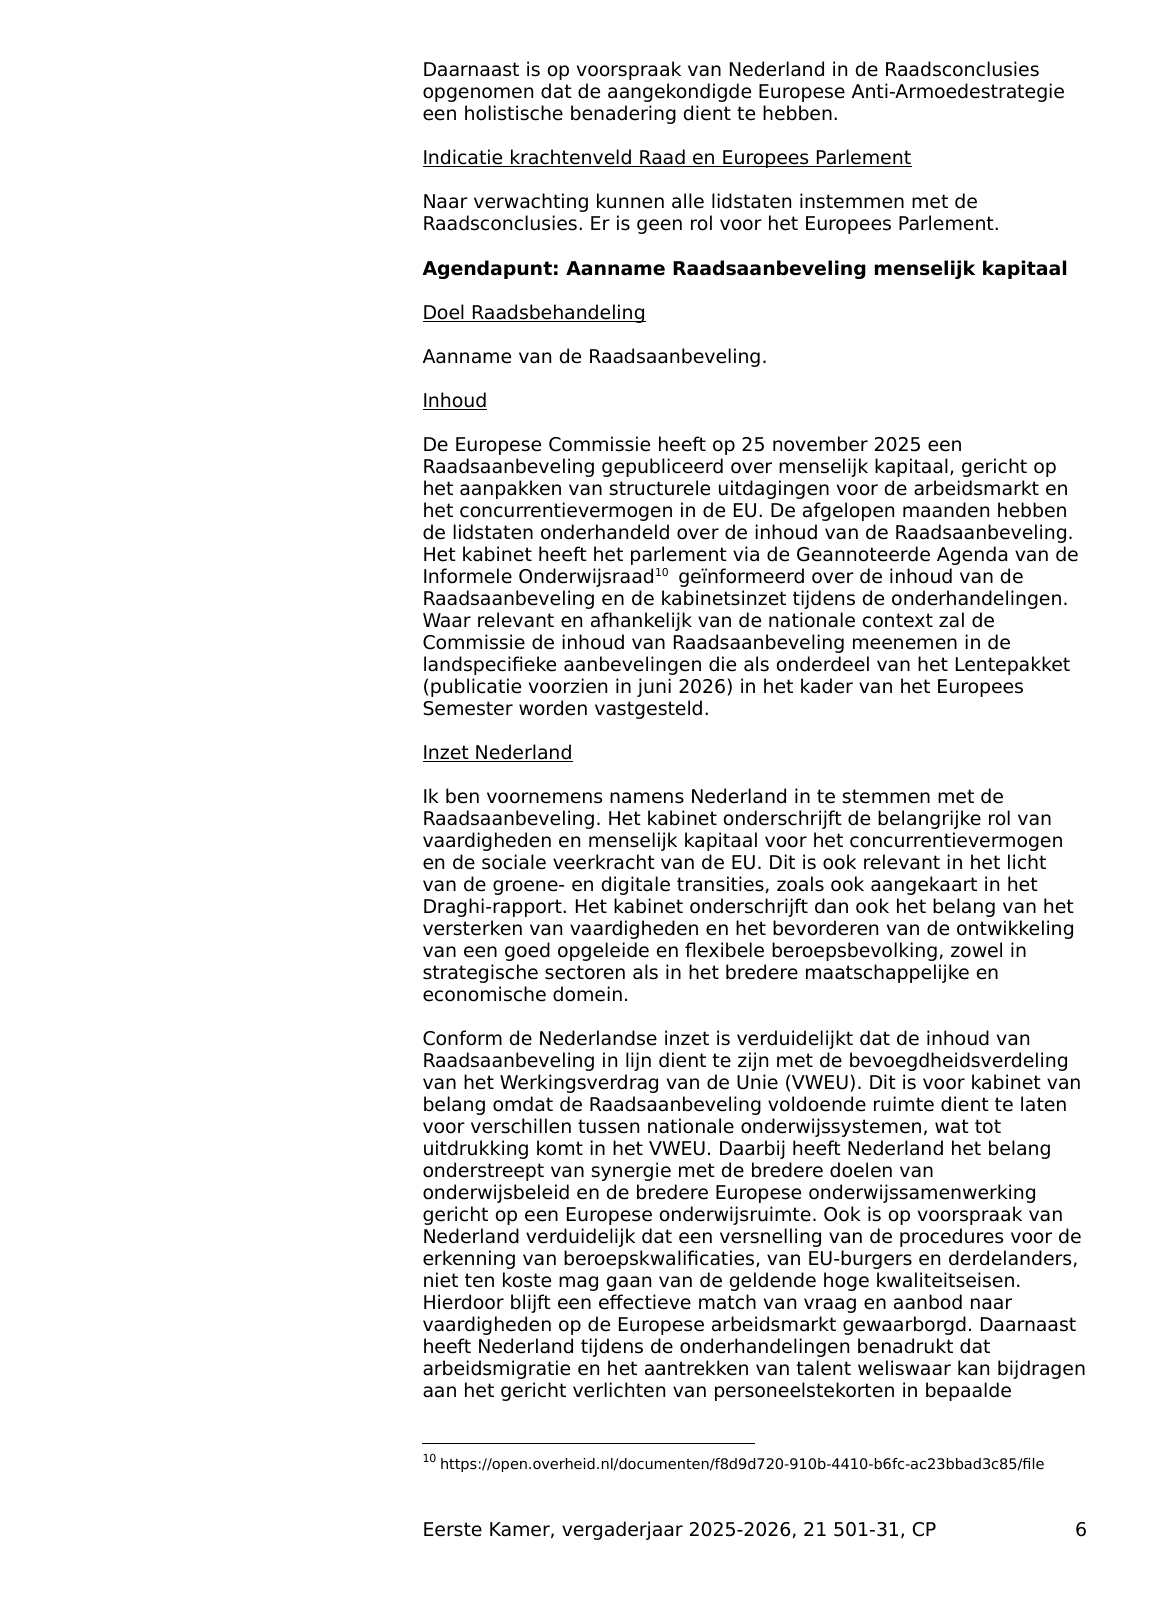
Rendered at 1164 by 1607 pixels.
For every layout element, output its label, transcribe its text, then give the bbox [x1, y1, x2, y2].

subtitle Inzet Nederland [422, 742, 1087, 764]
text https://open.overheid.nl/documenten/f8d9d720-910b-4410-b6fc-ac23bbad3c85/file [422, 1452, 1087, 1474]
text De Europese Commissie heeft op 25 november 2025 een Raadsaanbeveling gepubliceerd over menselijk kapitaal, gericht op het aanpakken van structurele uitdagingen voor de arbeidsmarkt en het concurrentievermogen in de EU. De afgelopen maanden hebben de lidstaten onderhandeld over de inhoud van de Raadsaanbeveling. Het kabinet heeft het parlement via de Geannoteerde Agenda van de Informele Onderwijsraad geïnformeerd over de inhoud van de Raadsaanbeveling en de kabinetsinzet tijdens de onderhandelingen. Waar relevant en afhankelijk van de nationale context zal de Commissie de inhoud van Raadsaanbeveling meenemen in de landspecifieke aanbevelingen die als onderdeel van het Lentepakket (publicatie voorzien in juni 2026) in het kader van het Europees Semester worden vastgesteld. [422, 434, 1087, 720]
subtitle Doel Raadsbehandeling [422, 302, 1087, 324]
subtitle Agendapunt: Aanname Raadsaanbeveling menselijk kapitaal [422, 257, 1087, 279]
text Daarnaast is op voorspraak van Nederland in de Raadsconclusies opgenomen dat de aangekondigde Europese Anti-Armoedestrategie een holistische benadering dient te hebben. [422, 59, 1087, 125]
text Ik ben voornemens namens Nederland in te stemmen met de Raadsaanbeveling. Het kabinet onderschrijft de belangrijke rol van vaardigheden en menselijk kapitaal voor het concurrentievermogen en de sociale veerkracht van de EU. Dit is ook relevant in het licht van de groene- en digitale transities, zoals ook aangekaart in het Draghi-rapport. Het kabinet onderschrijft dan ook het belang van het versterken van vaardigheden en het bevorderen van de ontwikkeling van een goed opgeleide en flexibele beroepsbevolking, zowel in strategische sectoren als in het bredere maatschappelijke en economische domein. [422, 786, 1087, 1006]
subtitle Inhoud [422, 390, 1087, 412]
text Aanname van de Raadsaanbeveling. [422, 346, 1087, 368]
text Naar verwachting kunnen alle lidstaten instemmen met de Raadsconclusies. Er is geen rol voor het Europees Parlement. [422, 191, 1087, 235]
text Conform de Nederlandse inzet is verduidelijkt dat de inhoud van Raadsaanbeveling in lijn dient te zijn met de bevoegdheidsverdeling van het Werkingsverdrag van de Unie (VWEU). Dit is voor kabinet van belang omdat de Raadsaanbeveling voldoende ruimte dient te laten voor verschillen tussen nationale onderwijssystemen, wat tot uitdrukking komt in het VWEU. Daarbij heeft Nederland het belang onderstreept van synergie met de bredere doelen van onderwijsbeleid en de bredere Europese onderwijssamenwerking gericht op een Europese onderwijsruimte. Ook is op voorspraak van Nederland verduidelijk dat een versnelling van de procedures voor de erkenning van beroepskwalificaties, van EU-burgers en derdelanders, niet ten koste mag gaan van de geldende hoge kwaliteitseisen. Hierdoor blijft een effectieve match van vraag en aanbod naar vaardigheden op de Europese arbeidsmarkt gewaarborgd. Daarnaast heeft Nederland tijdens de onderhandelingen benadrukt dat arbeidsmigratie en het aantrekken van talent weliswaar kan bijdragen aan het gericht verlichten van personeelstekorten in bepaalde [422, 1028, 1087, 1402]
subtitle Indicatie krachtenveld Raad en Europees Parlement [422, 147, 1087, 169]
